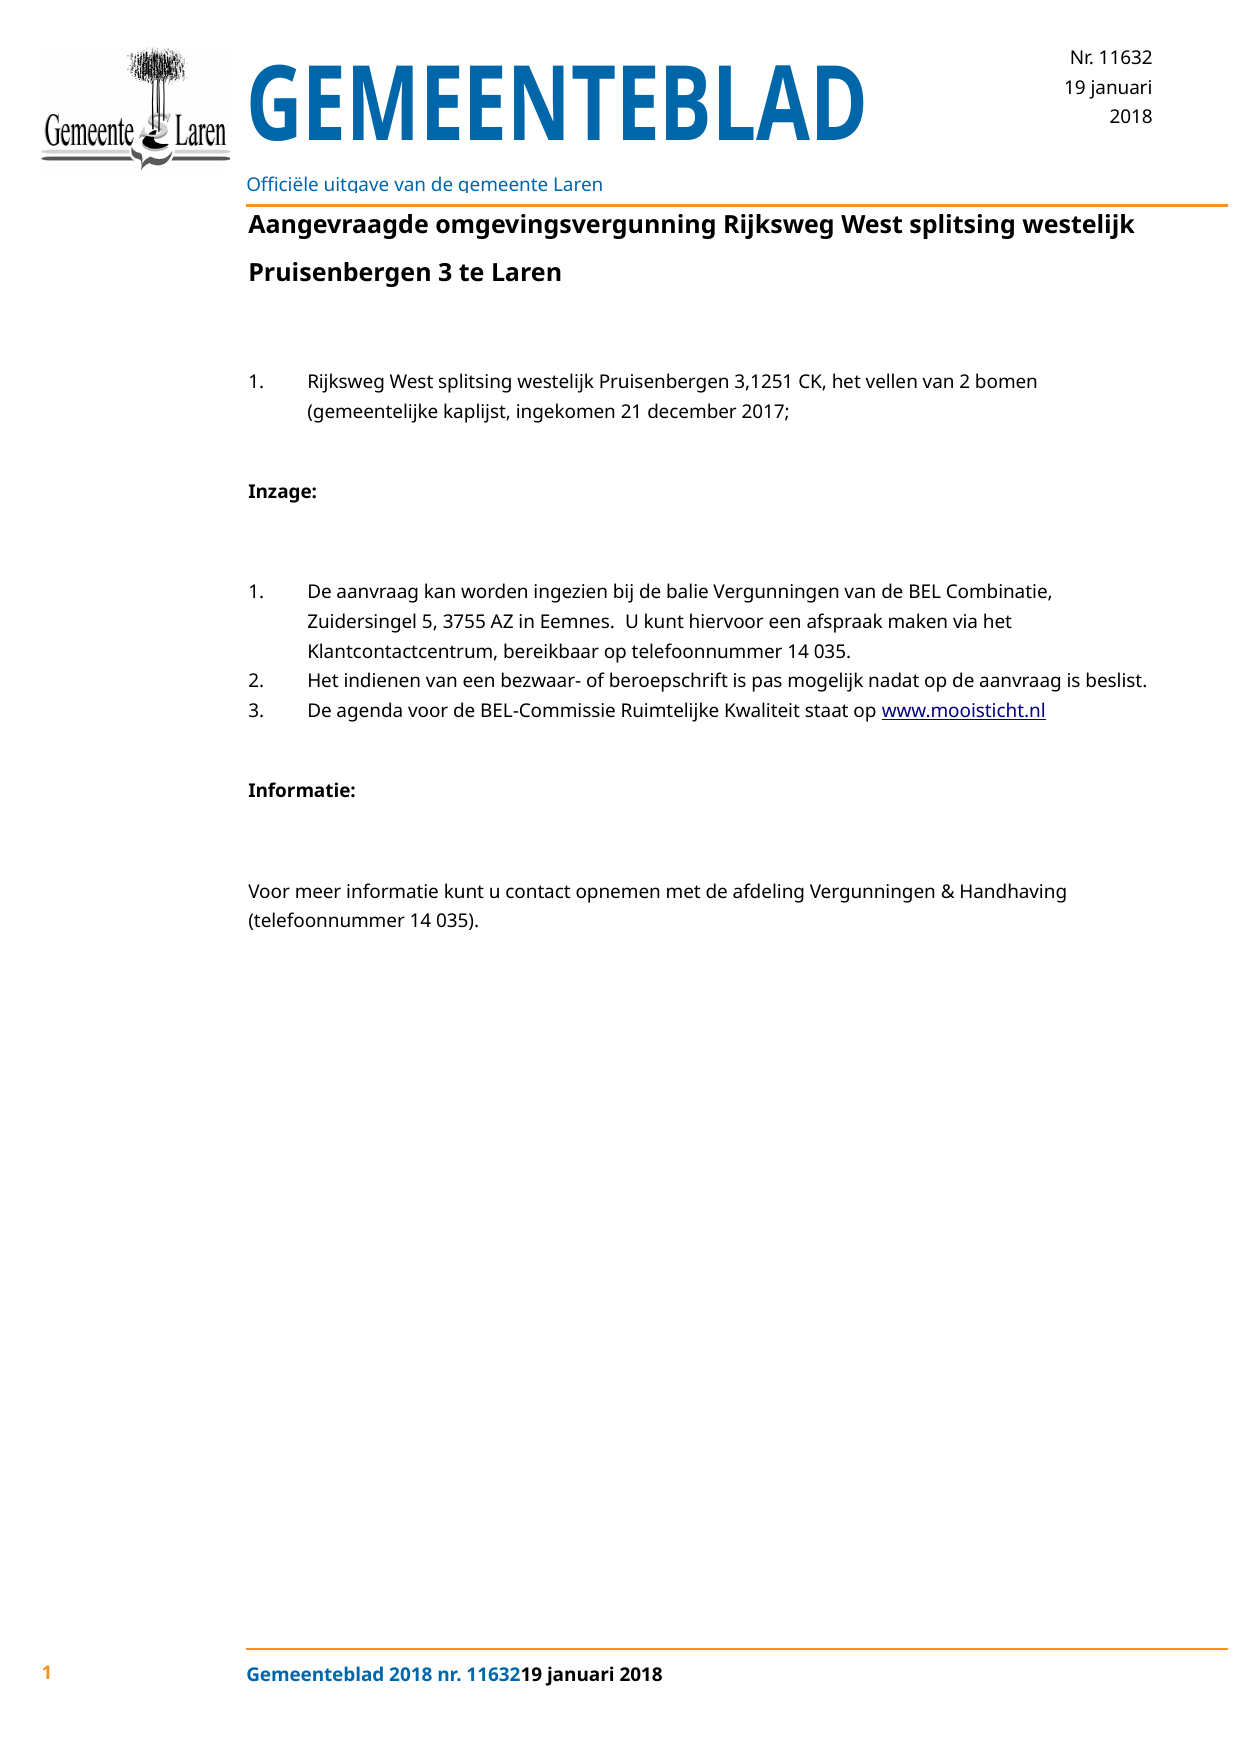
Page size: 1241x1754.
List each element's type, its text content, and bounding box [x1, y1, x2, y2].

text Voor meer informatie kunt u contact opnemen met de afdeling Vergunningen & Handhaving (telefoonnummer 14 035). [248, 878, 1152, 933]
text Aangevraagde omgevingsvergunning Rijksweg West splitsing westelijk Pruisenbergen 3 te Laren [248, 207, 1152, 288]
text Inzage: [248, 478, 1152, 504]
list De aanvraag kan worden ingezien bij de balie Vergunningen van de BEL Combinatie, Zuidersingel 5, 3755 AZ in Eemnes. U kunt hiervoor een afspraak maken via het Klantcontactcentrum, bereikbaar op telefoonnummer 14 035. [248, 579, 1152, 664]
list De agenda voor de BEL-Commissie Ruimtelijke Kwaliteit staat op www.mooisticht.nl [248, 697, 1152, 723]
picture [41, 47, 231, 172]
list Het indienen van een bezwaar- of beroepschrift is pas mogelijk nadat op de aanvraag is beslist. [248, 667, 1152, 693]
text Informatie: [248, 777, 1152, 803]
list Rijksweg West splitsing westelijk Pruisenbergen 3,1251 CK, het vellen van 2 bomen (gemeentelijke kaplijst, ingekomen 21 december 2017; [248, 368, 1152, 424]
